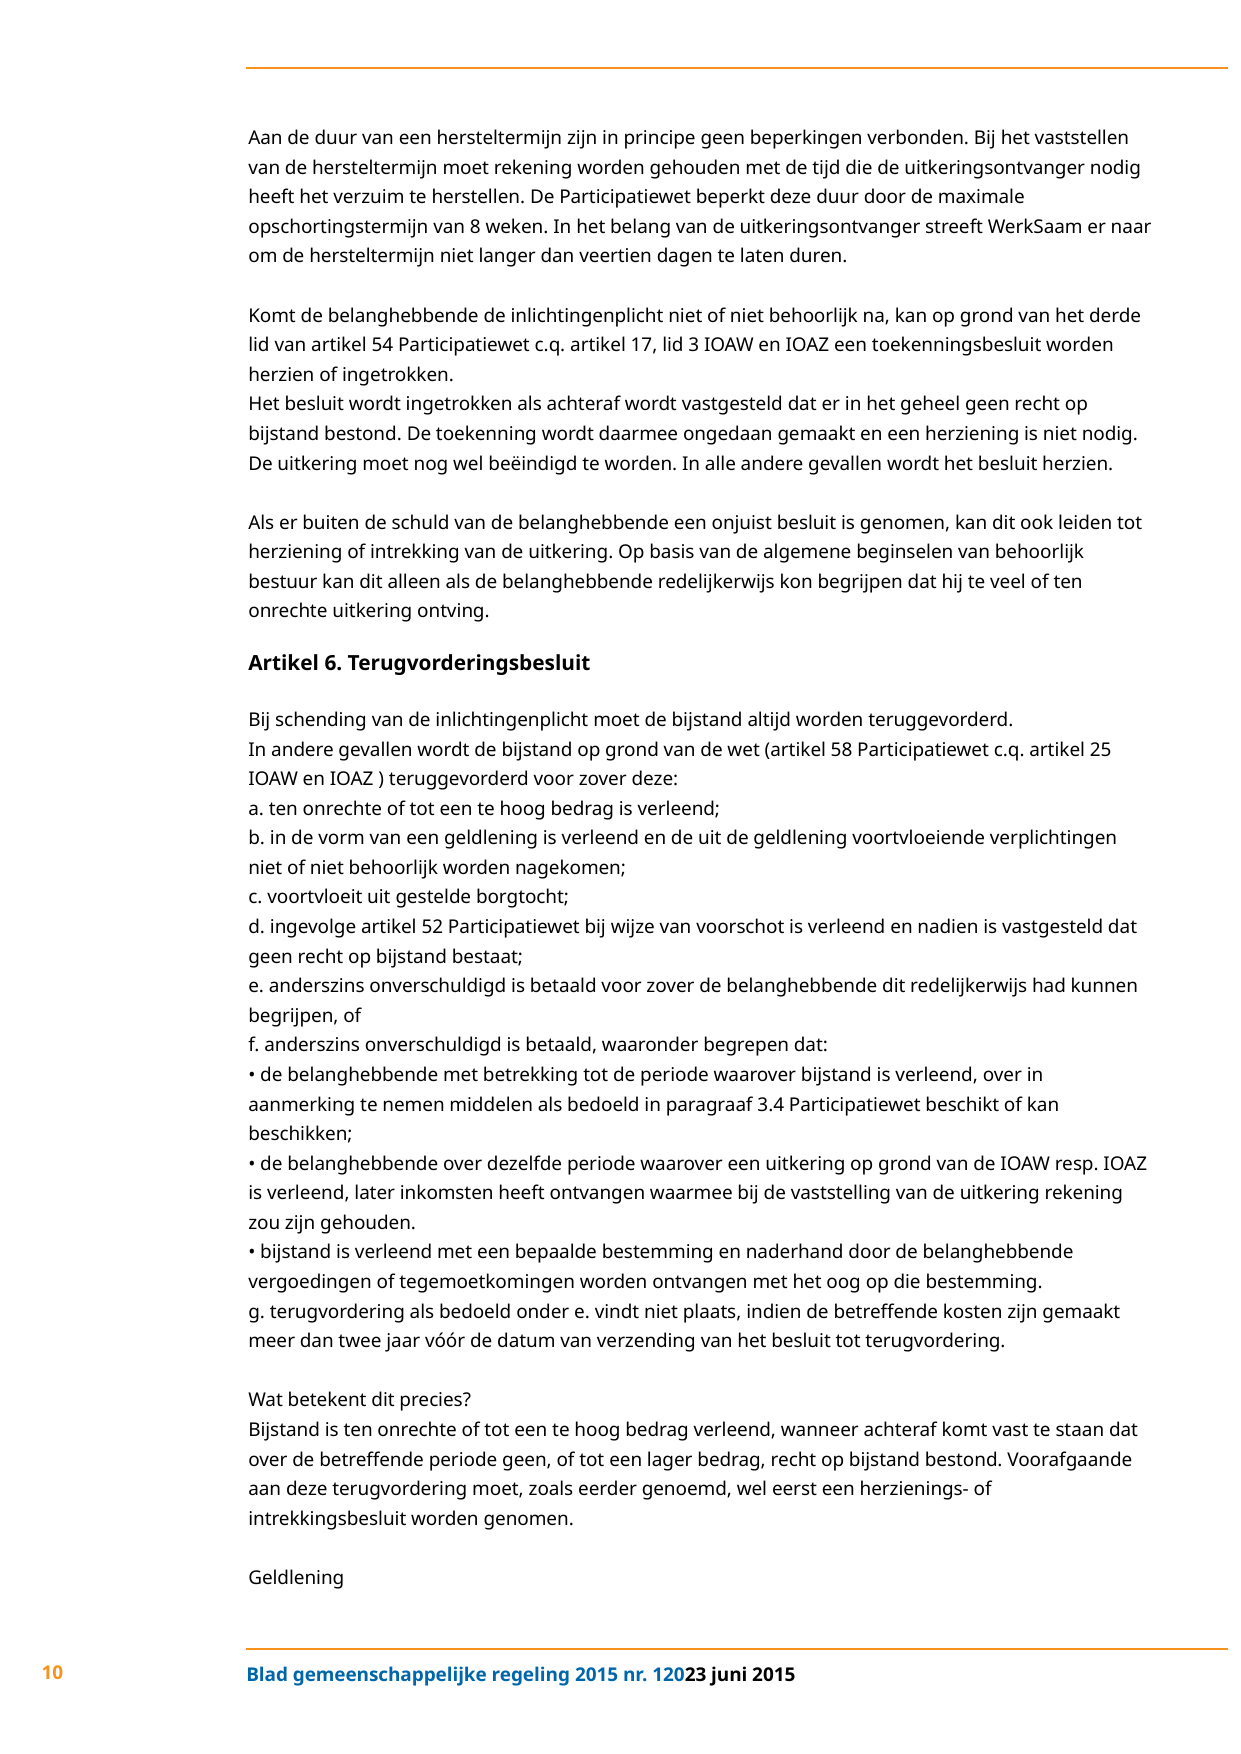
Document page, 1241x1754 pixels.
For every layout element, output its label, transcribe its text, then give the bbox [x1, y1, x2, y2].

text c. voortvloeit uit gestelde borgtocht; [248, 884, 1152, 909]
text b. in de vorm van een geldlening is verleend en de uit de geldlening voortvloeiende verplichtingen niet of niet behoorlijk worden nagekomen; [248, 824, 1152, 880]
text e. anderszins onverschuldigd is betaald voor zover de belanghebbende dit redelijkerwijs had kunnen begrijpen, of [248, 972, 1152, 1028]
text Artikel 6. Terugvorderingsbesluit [248, 648, 1152, 677]
text Aan de duur van een hersteltermijn zijn in principe geen beperkingen verbonden. Bij het vaststellen van de hersteltermijn moet rekening worden gehouden met de tijd die de uitkeringsontvanger nodig heeft het verzuim te herstellen. De Participatiewet beperkt deze duur door de maximale opschortingstermijn van 8 weken. In het belang van de uitkeringsontvanger streeft WerkSaam er naar om de hersteltermijn niet langer dan veertien dagen te laten duren. [248, 124, 1152, 268]
text Als er buiten de schuld van de belanghebbende een onjuist besluit is genomen, kan dit ook leiden tot herziening of intrekking van de uitkering. Op basis van de algemene beginselen van behoorlijk bestuur kan dit alleen als de belanghebbende redelijkerwijs kon begrijpen dat hij te veel of ten onrechte uitkering ontving. [248, 509, 1152, 623]
text Bij schending van de inlichtingenplicht moet de bijstand altijd worden teruggevorderd. [248, 706, 1152, 732]
text • bijstand is verleend met een bepaalde bestemming en naderhand door de belanghebbende vergoedingen of tegemoetkomingen worden ontvangen met het oog op die bestemming. [248, 1239, 1152, 1294]
text Bijstand is ten onrechte of tot een te hoog bedrag verleend, wanneer achteraf komt vast te staan dat over de betreffende periode geen, of tot een lager bedrag, recht op bijstand bestond. Voorafgaande aan deze terugvordering moet, zoals eerder genoemd, wel eerst een herzienings- of intrekkingsbesluit worden genomen. [248, 1416, 1152, 1531]
text g. terugvordering als bedoeld onder e. vindt niet plaats, indien de betreffende kosten zijn gemaakt meer dan twee jaar vóór de datum van verzending van het besluit tot terugvordering. [248, 1298, 1152, 1353]
text Komt de belanghebbende de inlichtingenplicht niet of niet behoorlijk na, kan op grond van het derde lid van artikel 54 Participatiewet c.q. artikel 17, lid 3 IOAW en IOAZ een toekenningsbesluit worden herzien of ingetrokken. [248, 302, 1152, 387]
text f. anderszins onverschuldigd is betaald, waaronder begrepen dat: [248, 1032, 1152, 1057]
text Het besluit wordt ingetrokken als achteraf wordt vastgesteld dat er in het geheel geen recht op bijstand bestond. De toekenning wordt daarmee ongedaan gemaakt en een herziening is niet nodig. De uitkering moet nog wel beëindigd te worden. In alle andere gevallen wordt het besluit herzien. [248, 391, 1152, 476]
text In andere gevallen wordt de bijstand op grond van de wet (artikel 58 Participatiewet c.q. artikel 25 IOAW en IOAZ ) teruggevorderd voor zover deze: [248, 736, 1152, 791]
text • de belanghebbende met betrekking tot de periode waarover bijstand is verleend, over in aanmerking te nemen middelen als bedoeld in paragraaf 3.4 Participatiewet beschikt of kan beschikken; [248, 1061, 1152, 1146]
text d. ingevolge artikel 52 Participatiewet bij wijze van voorschot is verleend en nadien is vastgesteld dat geen recht op bijstand bestaat; [248, 913, 1152, 968]
text Wat betekent dit precies? [248, 1387, 1152, 1412]
text Geldlening [248, 1564, 1152, 1590]
picture [41, 47, 231, 172]
text a. ten onrechte of tot een te hoog bedrag is verleend; [248, 795, 1152, 821]
text • de belanghebbende over dezelfde periode waarover een uitkering op grond van de IOAW resp. IOAZ is verleend, later inkomsten heeft ontvangen waarmee bij de vaststelling van de uitkering rekening zou zijn gehouden. [248, 1150, 1152, 1235]
